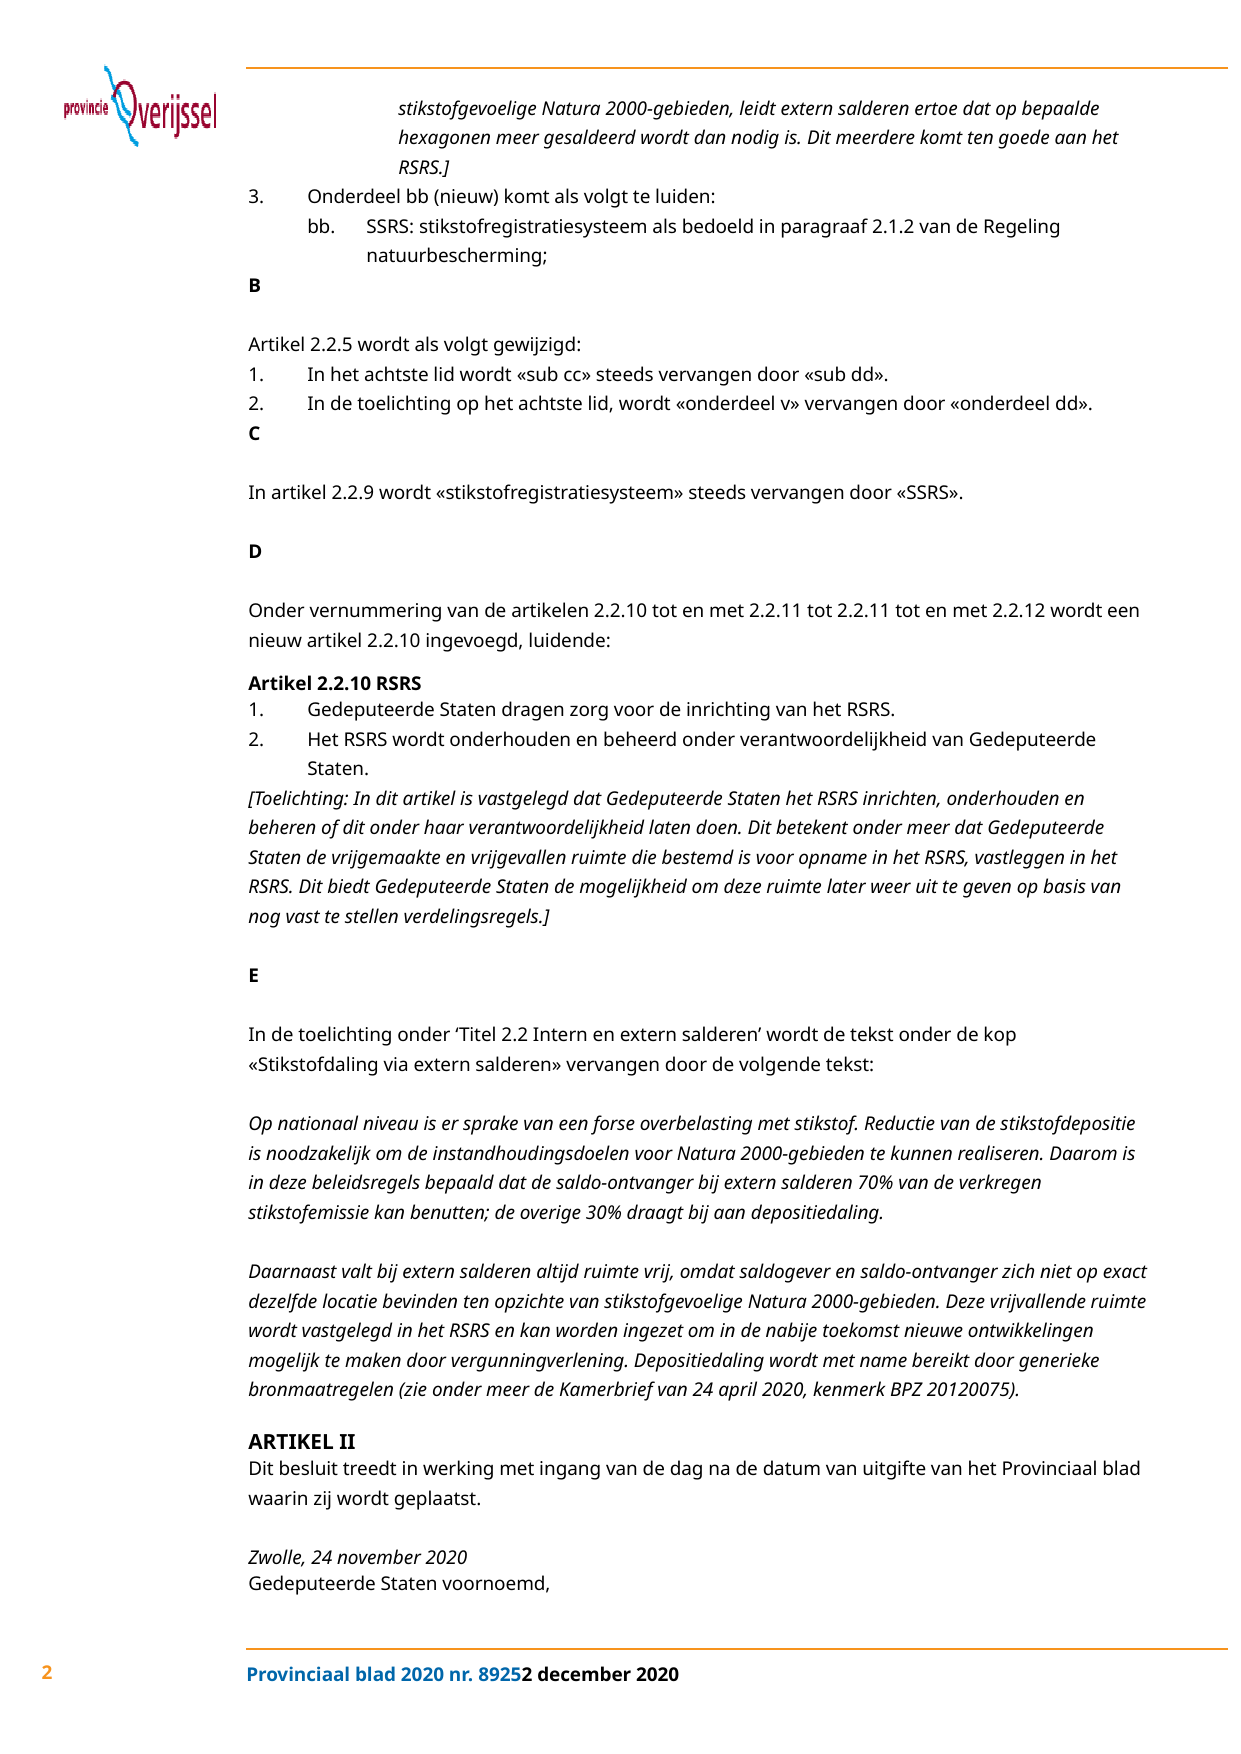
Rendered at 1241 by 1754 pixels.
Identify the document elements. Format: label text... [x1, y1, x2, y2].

text Dit besluit treedt in werking met ingang van de dag na de datum van uitgifte van het Provinciaal blad waarin zij wordt geplaatst. [248, 1455, 1152, 1511]
picture [41, 47, 231, 172]
text Onder vernummering van de artikelen 2.2.10 tot en met 2.2.11 tot 2.2.11 tot en met 2.2.12 wordt een nieuw artikel 2.2.10 ingevoegd, luidende: [248, 598, 1152, 653]
list Het RSRS wordt onderhouden en beheerd onder verantwoordelijkheid van Gedeputeerde Staten. [248, 726, 1152, 781]
list Onderdeel bb (nieuw) komt als volgt te luiden: [248, 183, 1152, 209]
text B [248, 272, 1152, 298]
text Gedeputeerde Staten voornoemd, [248, 1570, 1152, 1596]
text In de toelichting onder ‘Titel 2.2 Intern en extern salderen’ wordt de tekst onder de kop «Stikstofdaling via extern salderen» vervangen door de volgende tekst: [248, 1022, 1152, 1077]
text [Toelichting: In dit artikel is vastgelegd dat Gedeputeerde Staten het RSRS inrichten, onderhouden en beheren of dit onder haar verantwoordelijkheid laten doen. Dit betekent onder meer dat Gedeputeerde Staten de vrijgemaakte en vrijgevallen ruimte die bestemd is voor opname in het RSRS, vastleggen in het RSRS. Dit biedt Gedeputeerde Staten de mogelijkheid om deze ruimte later weer uit te geven op basis van nog vast te stellen verdelingsregels.] [248, 785, 1152, 929]
text ARTIKEL II [248, 1427, 1152, 1455]
text Op nationaal niveau is er sprake van een forse overbelasting met stikstof. Reductie van de stikstofdepositie is noodzakelijk om de instandhoudingsdoelen voor Natura 2000-gebieden te kunnen realiseren. Daarom is in deze beleidsregels bepaald dat de saldo-ontvanger bij extern salderen 70% van de verkregen stikstofemissie kan benutten; de overige 30% draagt bij aan depositiedaling. [248, 1110, 1152, 1225]
text In artikel 2.2.9 wordt «stikstofregistratiesysteem» steeds vervangen door «SSRS». [248, 479, 1152, 505]
text Artikel 2.2.10 RSRS [248, 670, 1152, 696]
list stikstofgevoelige Natura 2000-gebieden, leidt extern salderen ertoe dat op bepaalde hexagonen meer gesaldeerd wordt dan nodig is. Dit meerdere komt ten goede aan het RSRS.] [361, 95, 1152, 180]
list In de toelichting op het achtste lid, wordt «onderdeel v» vervangen door «onderdeel dd». [248, 391, 1152, 416]
text Artikel 2.2.5 wordt als volgt gewijzigd: [248, 331, 1152, 357]
text E [248, 962, 1152, 988]
list SSRS: stikstofregistratiesysteem als bedoeld in paragraaf 2.1.2 van de Regeling natuurbescherming; [307, 213, 1152, 268]
text Daarnaast valt bij extern salderen altijd ruimte vrij, omdat saldogever en saldo-ontvanger zich niet op exact dezelfde locatie bevinden ten opzichte van stikstofgevoelige Natura 2000-gebieden. Deze vrijvallende ruimte wordt vastgelegd in het RSRS en kan worden ingezet om in de nabije toekomst nieuwe ontwikkelingen mogelijk te maken door vergunningverlening. Depositiedaling wordt met name bereikt door generieke bronmaatregelen (zie onder meer de Kamerbrief van 24 april 2020, kenmerk BPZ 20120075). [248, 1258, 1152, 1402]
text C [248, 420, 1152, 446]
text D [248, 538, 1152, 564]
text Zwolle, 24 november 2020 [248, 1544, 1152, 1570]
list Gedeputeerde Staten dragen zorg voor de inrichting van het RSRS. [248, 696, 1152, 722]
list In het achtste lid wordt «sub cc» steeds vervangen door «sub dd». [248, 361, 1152, 387]
